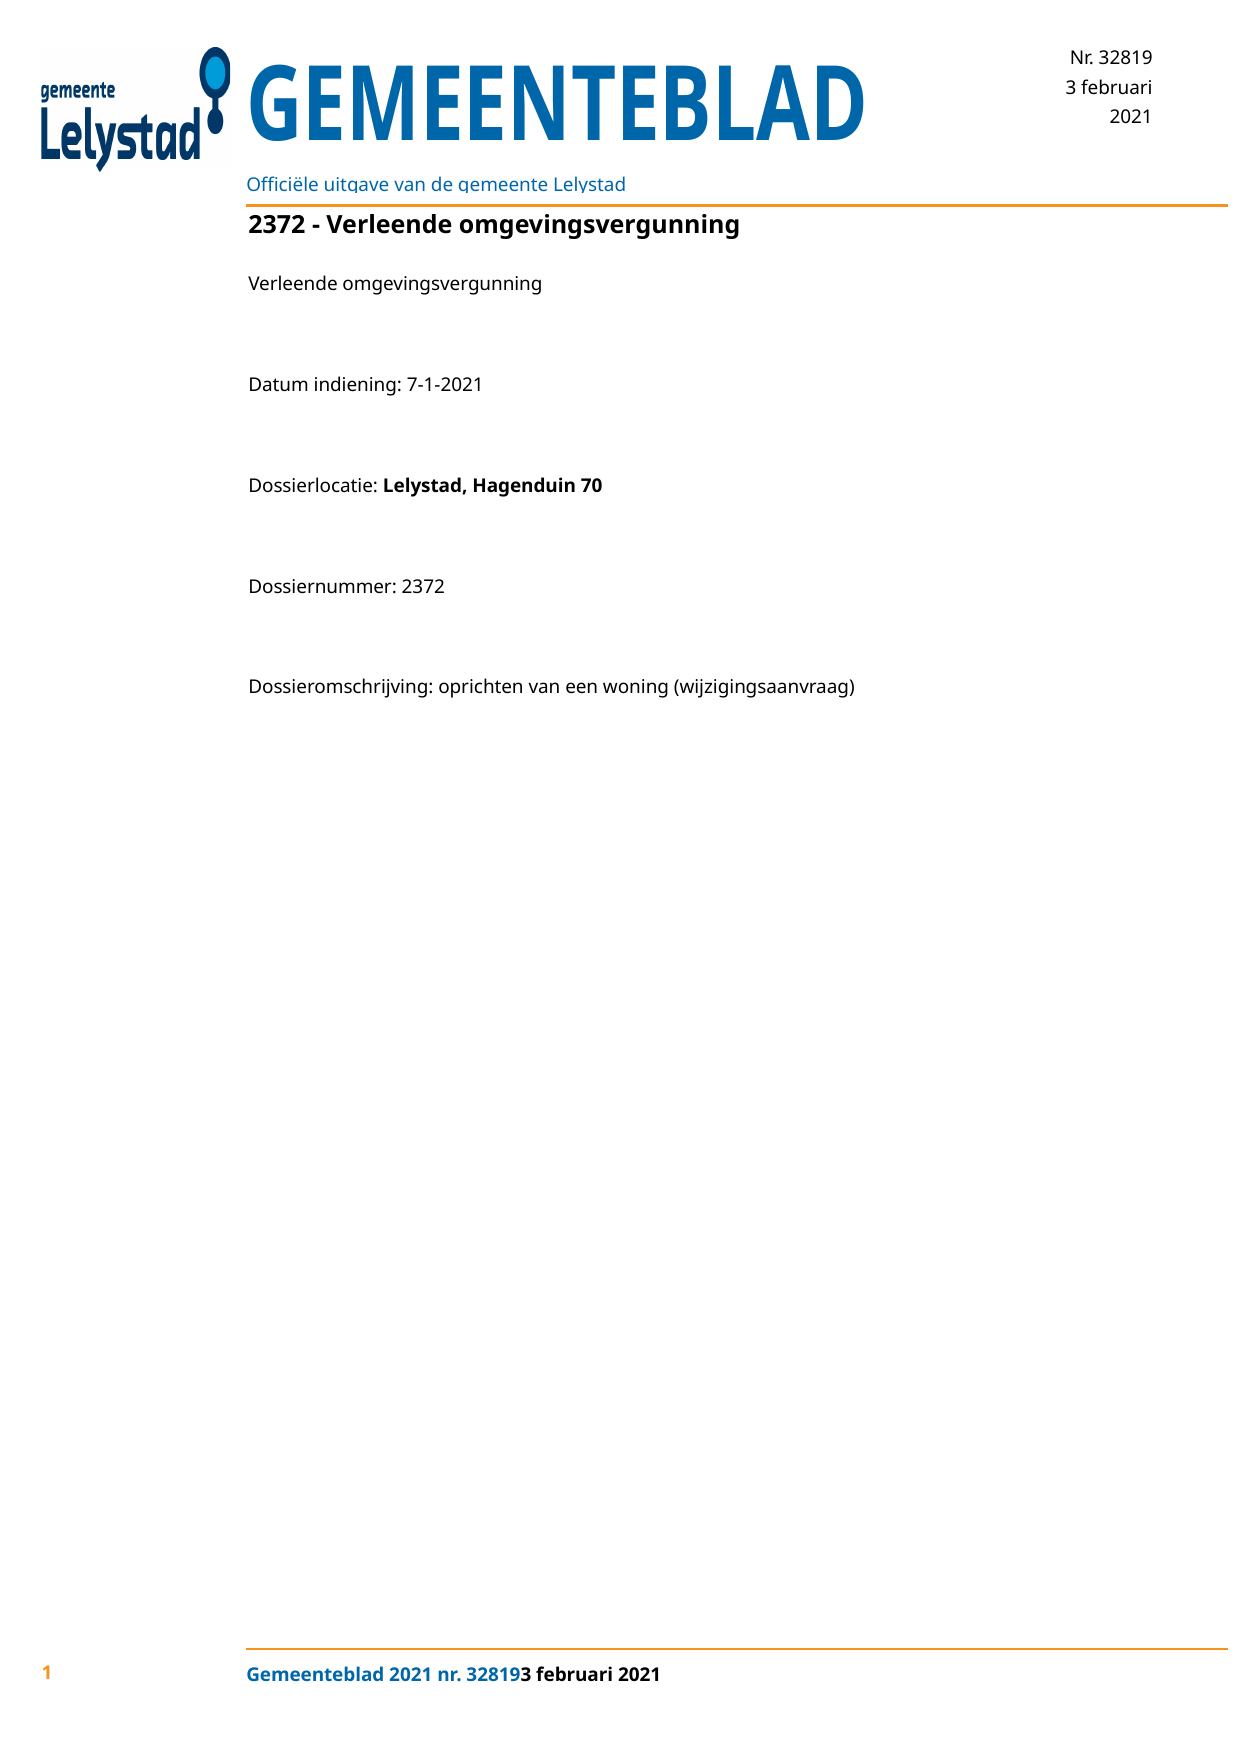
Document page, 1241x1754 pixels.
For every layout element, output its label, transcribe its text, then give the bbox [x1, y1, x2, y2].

text Dossieromschrijving: oprichten van een woning (wijzigingsaanvraag) [248, 674, 1152, 699]
picture [41, 47, 231, 172]
text Dossierlocatie: Lelystad, Hagenduin 70 [248, 472, 1152, 498]
text Datum indiening: 7-1-2021 [248, 371, 1152, 397]
text Verleende omgevingsvergunning [248, 270, 1152, 296]
text Dossiernummer: 2372 [248, 573, 1152, 598]
text 2372 - Verleende omgevingsvergunning [248, 207, 1152, 241]
